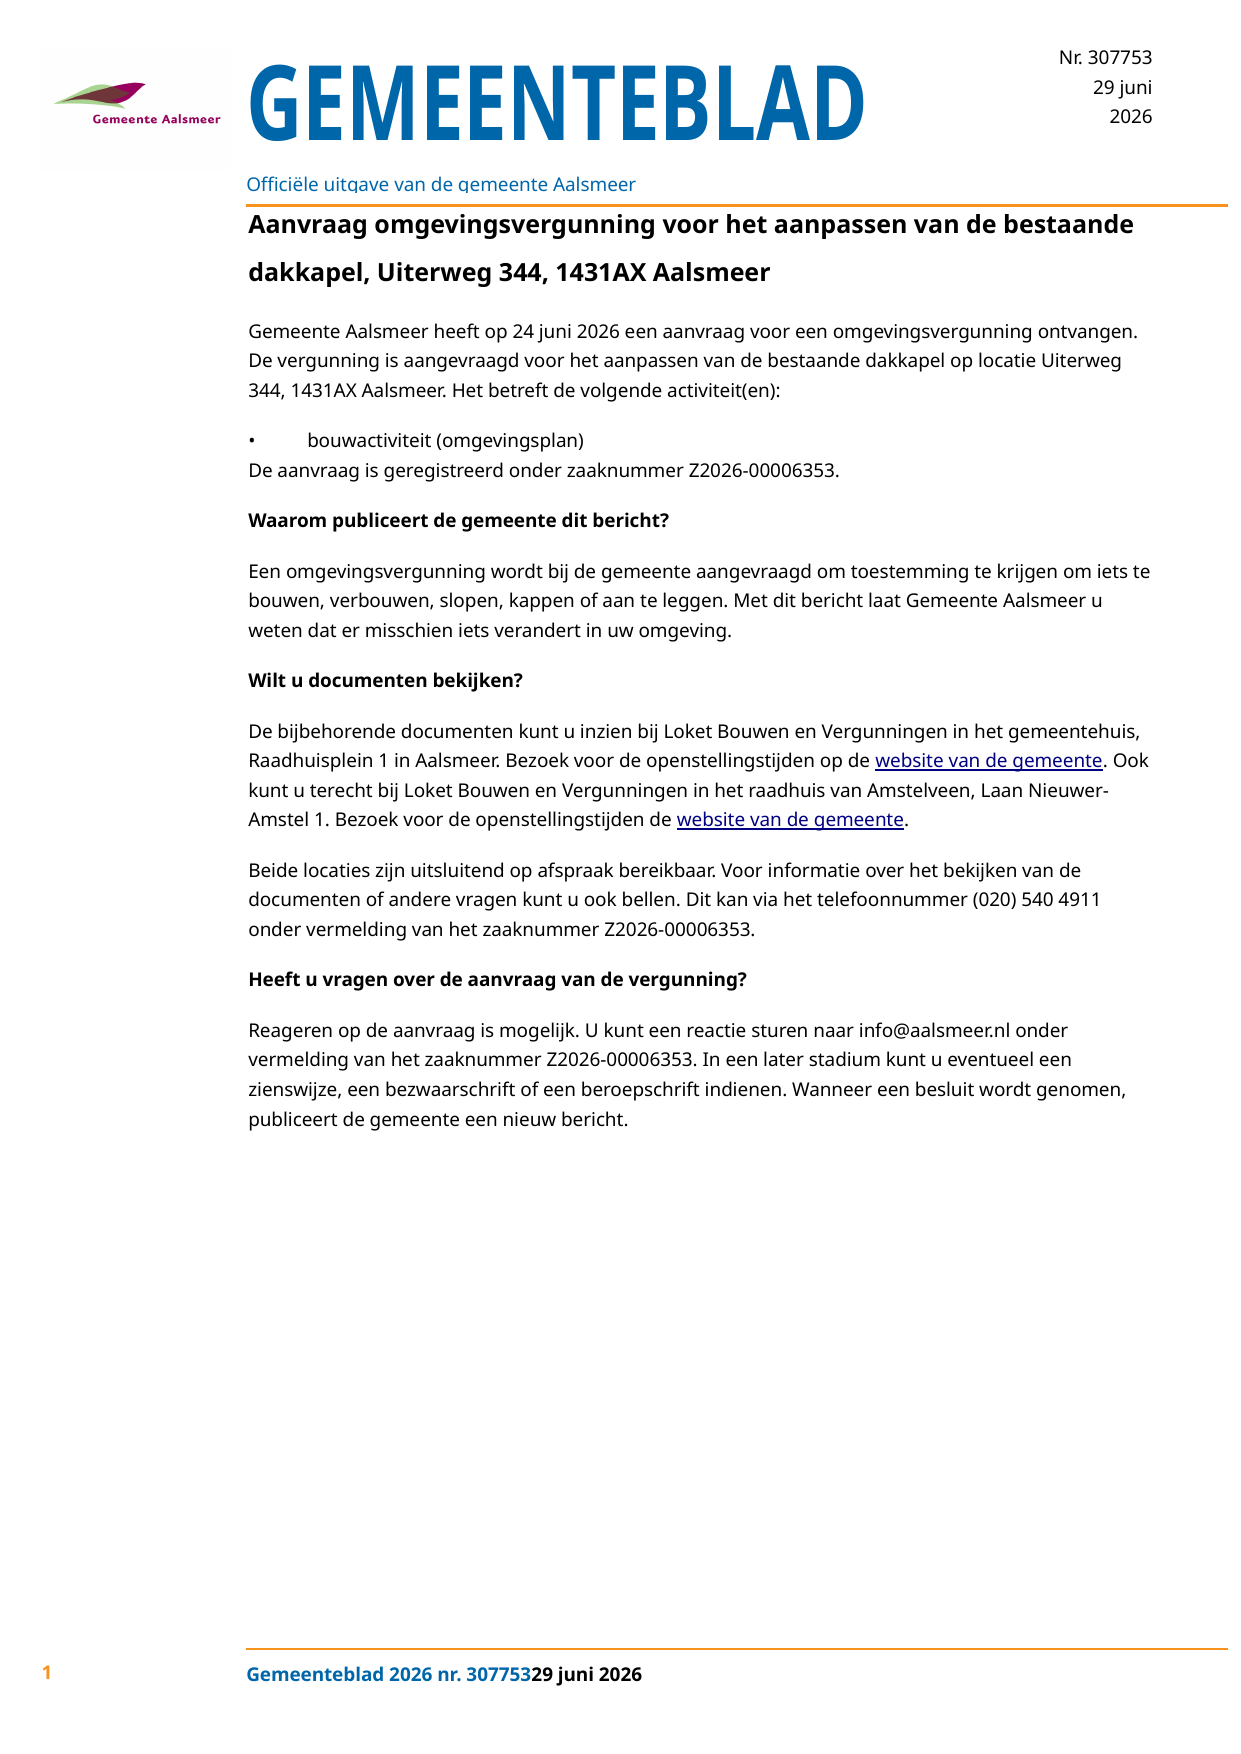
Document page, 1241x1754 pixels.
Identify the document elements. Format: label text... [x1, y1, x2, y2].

text Wilt u documenten bekijken? [248, 667, 1152, 693]
text Gemeente Aalsmeer heeft op 24 juni 2026 een aanvraag voor een omgevingsvergunning ontvangen. De vergunning is aangevraagd voor het aanpassen van de bestaande dakkapel op locatie Uiterweg 344, 1431AX Aalsmeer. Het betreft de volgende activiteit(en): [248, 318, 1152, 403]
text Een omgevingsvergunning wordt bij de gemeente aangevraagd om toestemming te krijgen om iets te bouwen, verbouwen, slopen, kappen of aan te leggen. Met dit bericht laat Gemeente Aalsmeer u weten dat er misschien iets verandert in uw omgeving. [248, 558, 1152, 643]
picture [41, 47, 231, 172]
text De bijbehorende documenten kunt u inzien bij Loket Bouwen en Vergunningen in het gemeentehuis, Raadhuisplein 1 in Aalsmeer. Bezoek voor de openstellingstijden op de website van de gemeente. Ook kunt u terecht bij Loket Bouwen en Vergunningen in het raadhuis van Amstelveen, Laan Nieuwer-Amstel 1. Bezoek voor de openstellingstijden de website van de gemeente. [248, 718, 1152, 832]
list bouwactiviteit (omgevingsplan) [248, 427, 1152, 453]
text Aanvraag omgevingsvergunning voor het aanpassen van de bestaande dakkapel, Uiterweg 344, 1431AX Aalsmeer [248, 207, 1152, 288]
text De aanvraag is geregistreerd onder zaaknummer Z2026-00006353. [248, 457, 1152, 483]
text Beide locaties zijn uitsluitend op afspraak bereikbaar. Voor informatie over het bekijken van de documenten of andere vragen kunt u ook bellen. Dit kan via het telefoonnummer (020) 540 4911 onder vermelding van het zaaknummer Z2026-00006353. [248, 857, 1152, 942]
text Waarom publiceert de gemeente dit bericht? [248, 507, 1152, 533]
text Reageren op de aanvraag is mogelijk. U kunt een reactie sturen naar info@aalsmeer.nl onder vermelding van het zaaknummer Z2026-00006353. In een later stadium kunt u eventueel een zienswijze, een bezwaarschrift of een beroepschrift indienen. Wanneer een besluit wordt genomen, publiceert de gemeente een nieuw bericht. [248, 1017, 1152, 1132]
text Heeft u vragen over de aanvraag van de vergunning? [248, 967, 1152, 992]
